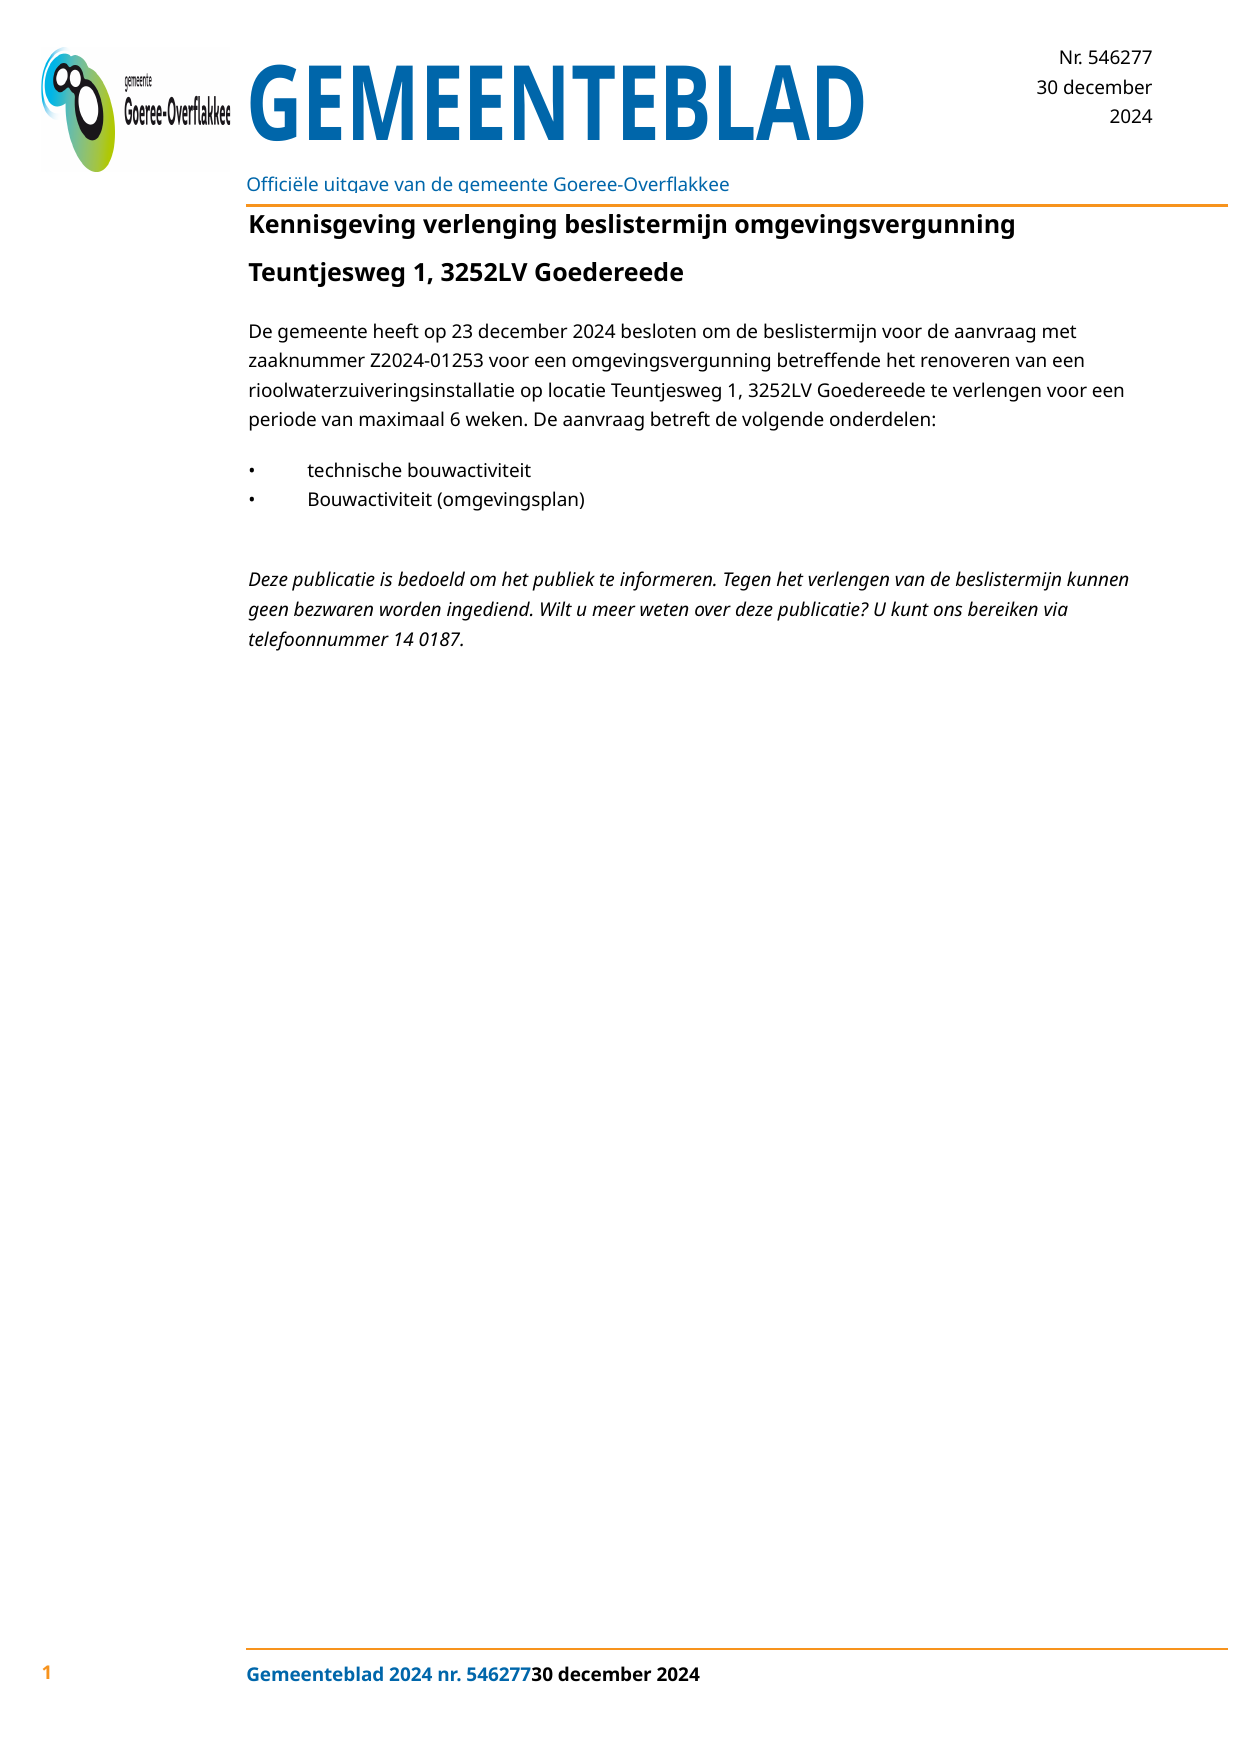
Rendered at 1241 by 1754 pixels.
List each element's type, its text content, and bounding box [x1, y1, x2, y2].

picture [41, 47, 231, 172]
text De gemeente heeft op 23 december 2024 besloten om de beslistermijn voor de aanvraag met zaaknummer Z2024-01253 voor een omgevingsvergunning betreffende het renoveren van een rioolwaterzuiveringsinstallatie op locatie Teuntjesweg 1, 3252LV Goedereede te verlengen voor een periode van maximaal 6 weken. De aanvraag betreft de volgende onderdelen: [248, 318, 1152, 432]
text Deze publicatie is bedoeld om het publiek te informeren. Tegen het verlengen van de beslistermijn kunnen geen bezwaren worden ingediend. Wilt u meer weten over deze publicatie? U kunt ons bereiken via telefoonnummer 14 0187. [248, 567, 1152, 652]
list Bouwactiviteit (omgevingsplan) [248, 487, 1152, 512]
text Kennisgeving verlenging beslistermijn omgevingsvergunning Teuntjesweg 1, 3252LV Goedereede [248, 207, 1152, 288]
list technische bouwactiviteit [248, 457, 1152, 483]
